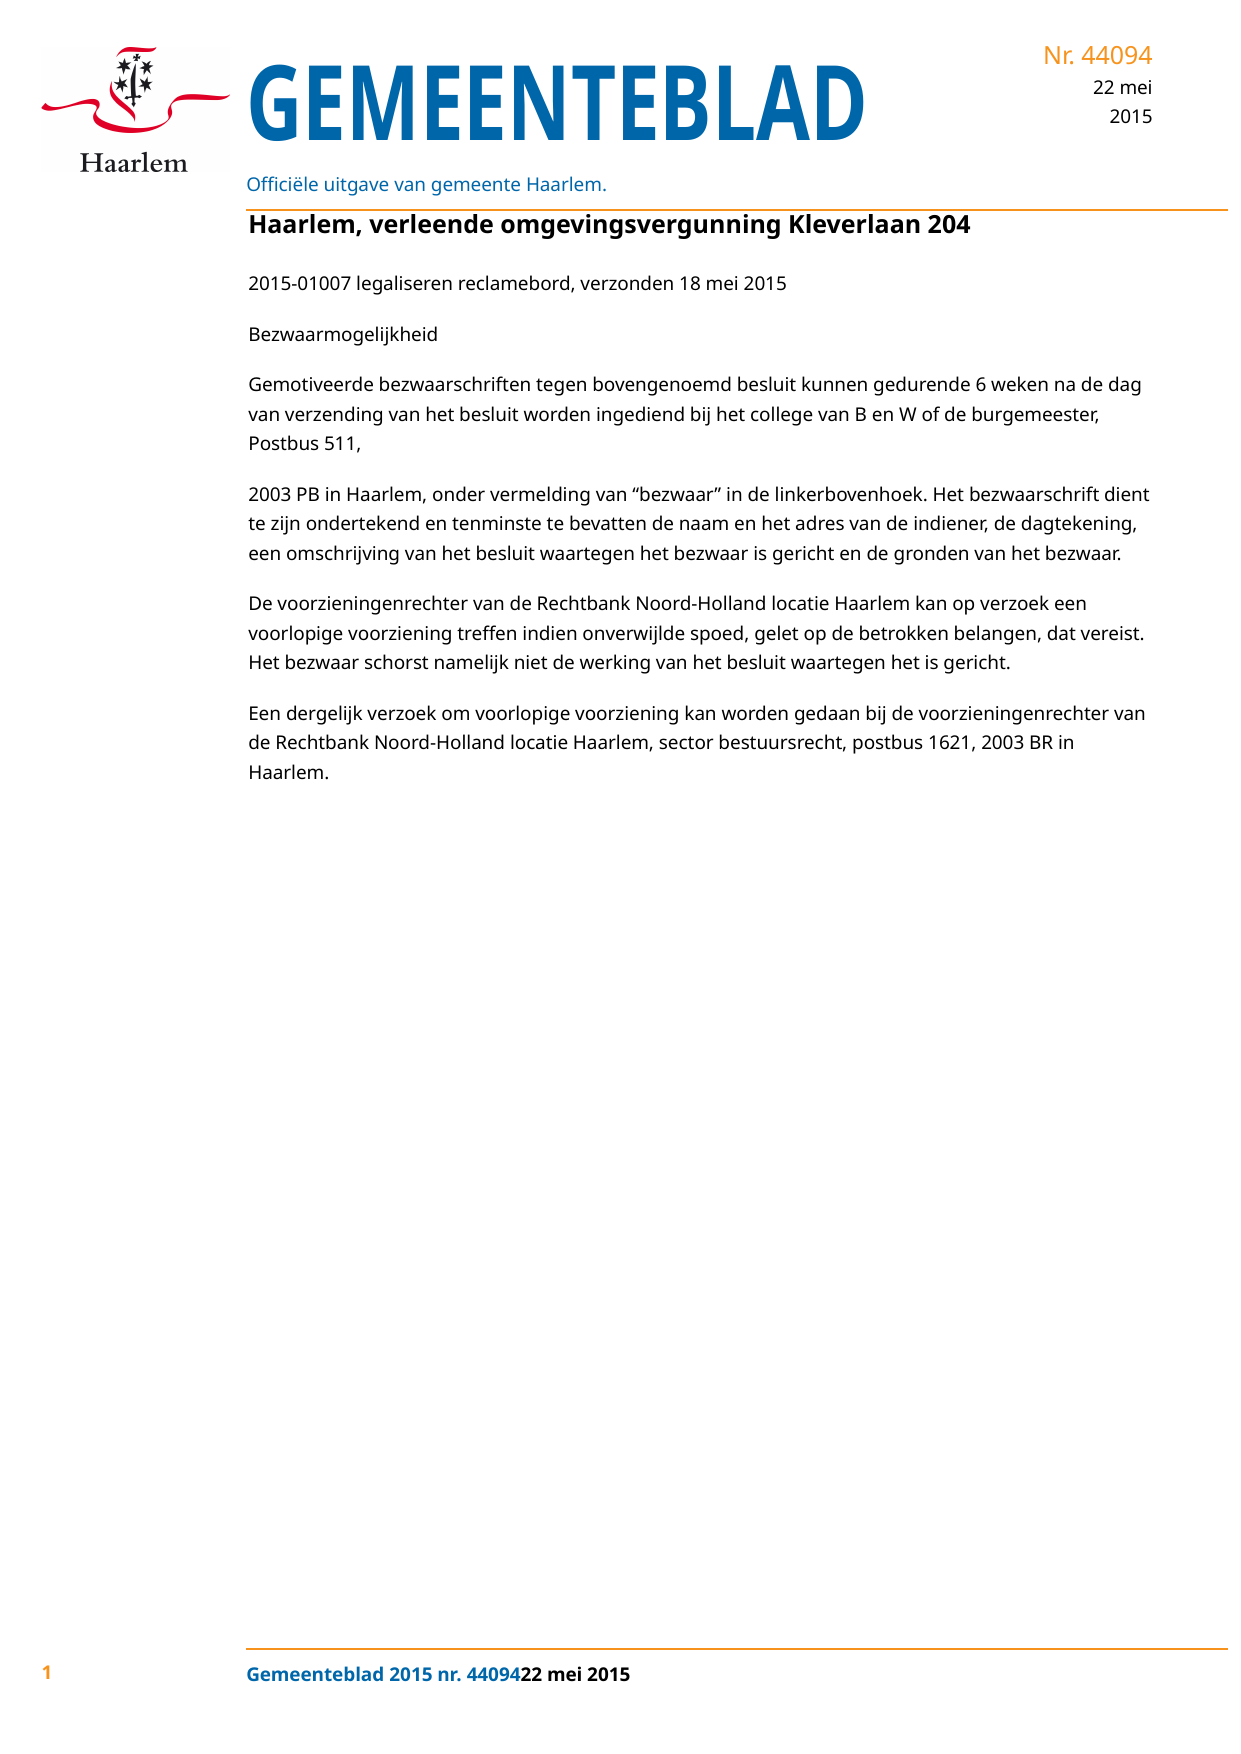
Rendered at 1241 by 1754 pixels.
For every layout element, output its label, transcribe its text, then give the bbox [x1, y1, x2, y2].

text Bezwaarmogelijkheid [248, 321, 1152, 346]
text 2003 PB in Haarlem, onder vermelding van “bezwaar” in de linkerbovenhoek. Het bezwaarschrift dient te zijn ondertekend en tenminste te bevatten de naam en het adres van de indiener, de dagtekening, een omschrijving van het besluit waartegen het bezwaar is gericht en de gronden van het bezwaar. [248, 481, 1152, 566]
text Haarlem, verleende omgevingsvergunning Kleverlaan 204 [248, 211, 1152, 241]
text Gemotiveerde bezwaarschriften tegen bovengenoemd besluit kunnen gedurende 6 weken na de dag van verzending van het besluit worden ingediend bij het college van B en W of de burgemeester, Postbus 511, [248, 371, 1152, 456]
text Een dergelijk verzoek om voorlopige voorziening kan worden gedaan bij de voorzieningenrechter van de Rechtbank Noord-Holland locatie Haarlem, sector bestuursrecht, postbus 1621, 2003 BR in Haarlem. [248, 700, 1152, 785]
text 2015-01007 legaliseren reclamebord, verzonden 18 mei 2015 [248, 270, 1152, 296]
picture [41, 47, 231, 172]
text De voorzieningenrechter van de Rechtbank Noord-Holland locatie Haarlem kan op verzoek een voorlopige voorziening treffen indien onverwijlde spoed, gelet op de betrokken belangen, dat vereist. Het bezwaar schorst namelijk niet de werking van het besluit waartegen het is gericht. [248, 590, 1152, 675]
